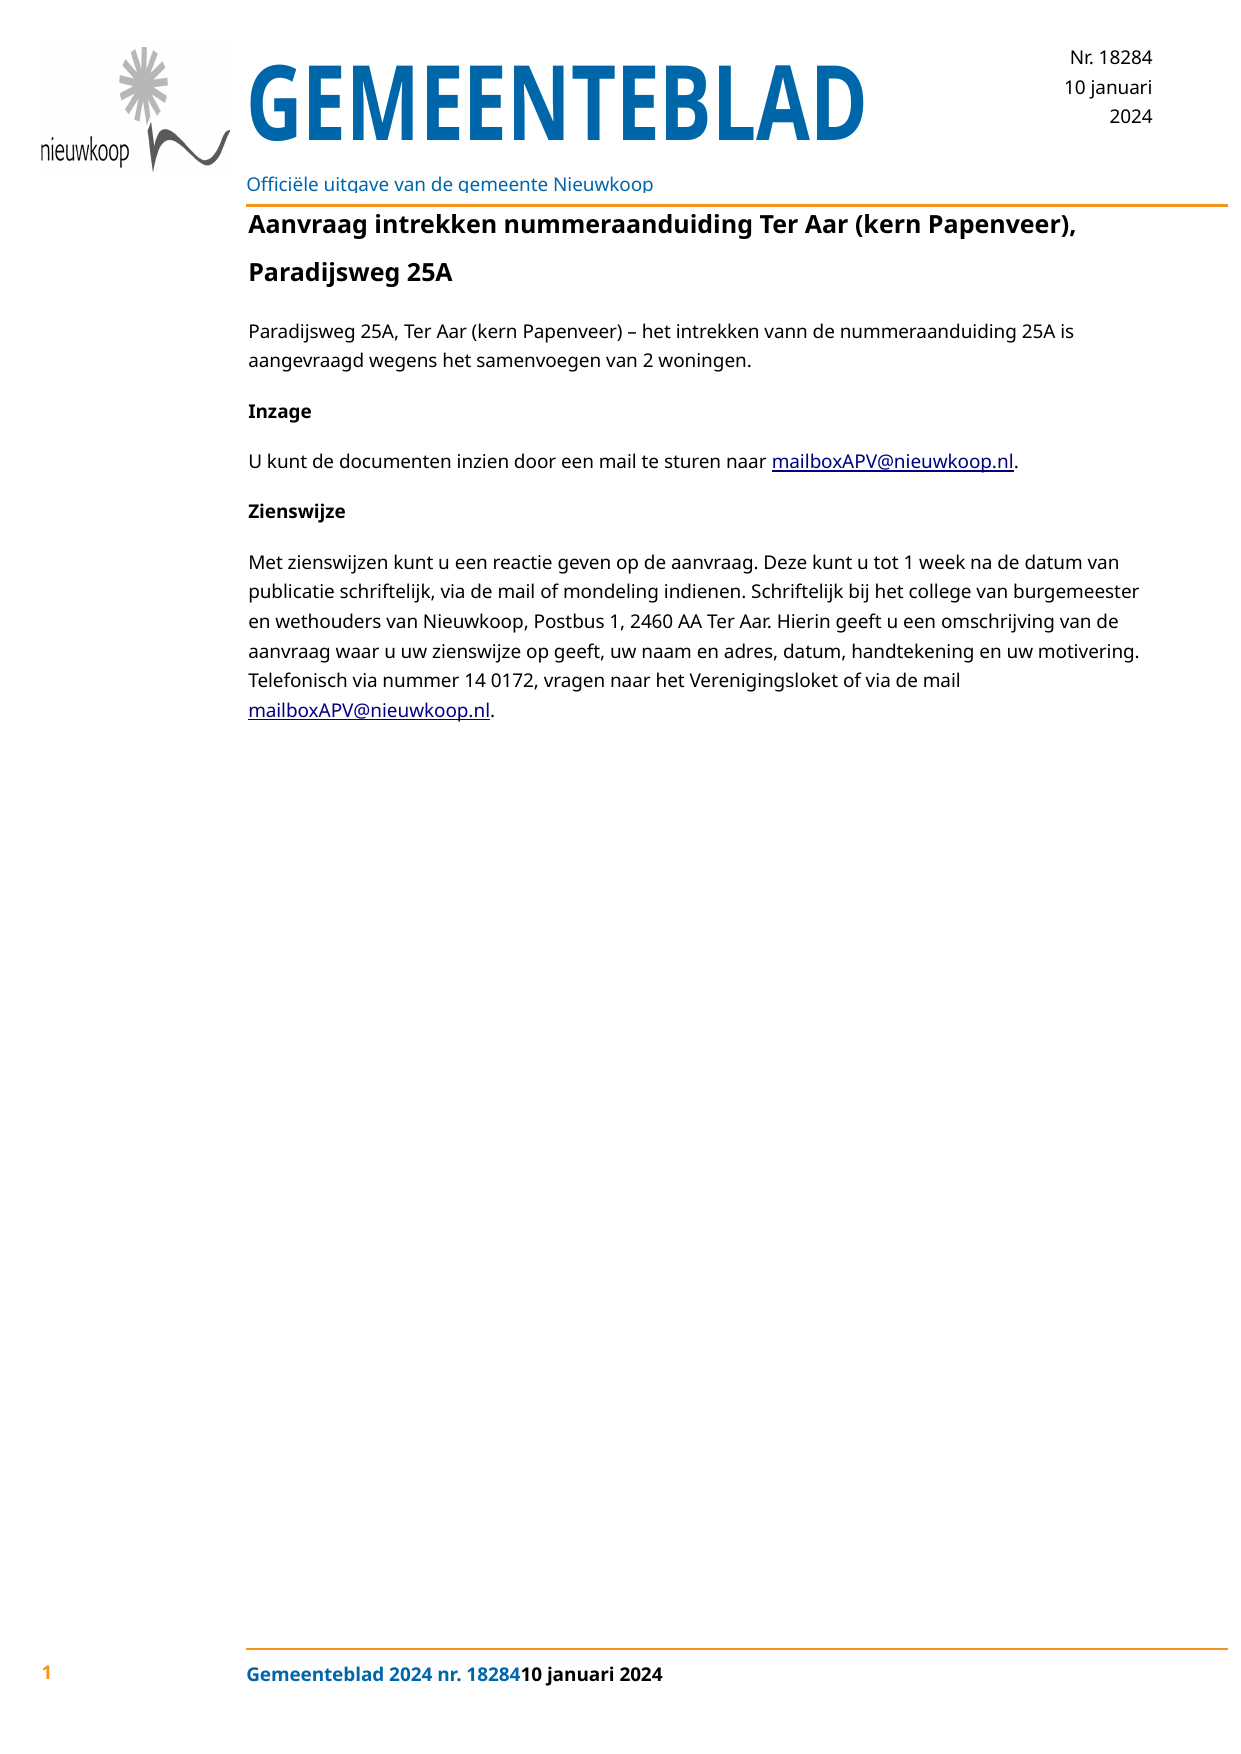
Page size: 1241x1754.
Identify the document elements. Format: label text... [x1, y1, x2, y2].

text Zienswijze [248, 499, 1152, 524]
picture [41, 47, 231, 172]
text Met zienswijzen kunt u een reactie geven op de aanvraag. Deze kunt u tot 1 week na de datum van publicatie schriftelijk, via de mail of mondeling indienen. Schriftelijk bij het college van burgemeester en wethouders van Nieuwkoop, Postbus 1, 2460 AA Ter Aar. Hierin geeft u een omschrijving van de aanvraag waar u uw zienswijze op geeft, uw naam en adres, datum, handtekening en uw motivering. Telefonisch via nummer 14 0172, vragen naar het Verenigingsloket of via de mail mailboxAPV@nieuwkoop.nl. [248, 549, 1152, 723]
text Inzage [248, 398, 1152, 424]
text U kunt de documenten inzien door een mail te sturen naar mailboxAPV@nieuwkoop.nl. [248, 448, 1152, 474]
text Aanvraag intrekken nummeraanduiding Ter Aar (kern Papenveer), Paradijsweg 25A [248, 207, 1152, 288]
text Paradijsweg 25A, Ter Aar (kern Papenveer) – het intrekken vann de nummeraanduiding 25A is aangevraagd wegens het samenvoegen van 2 woningen. [248, 318, 1152, 373]
